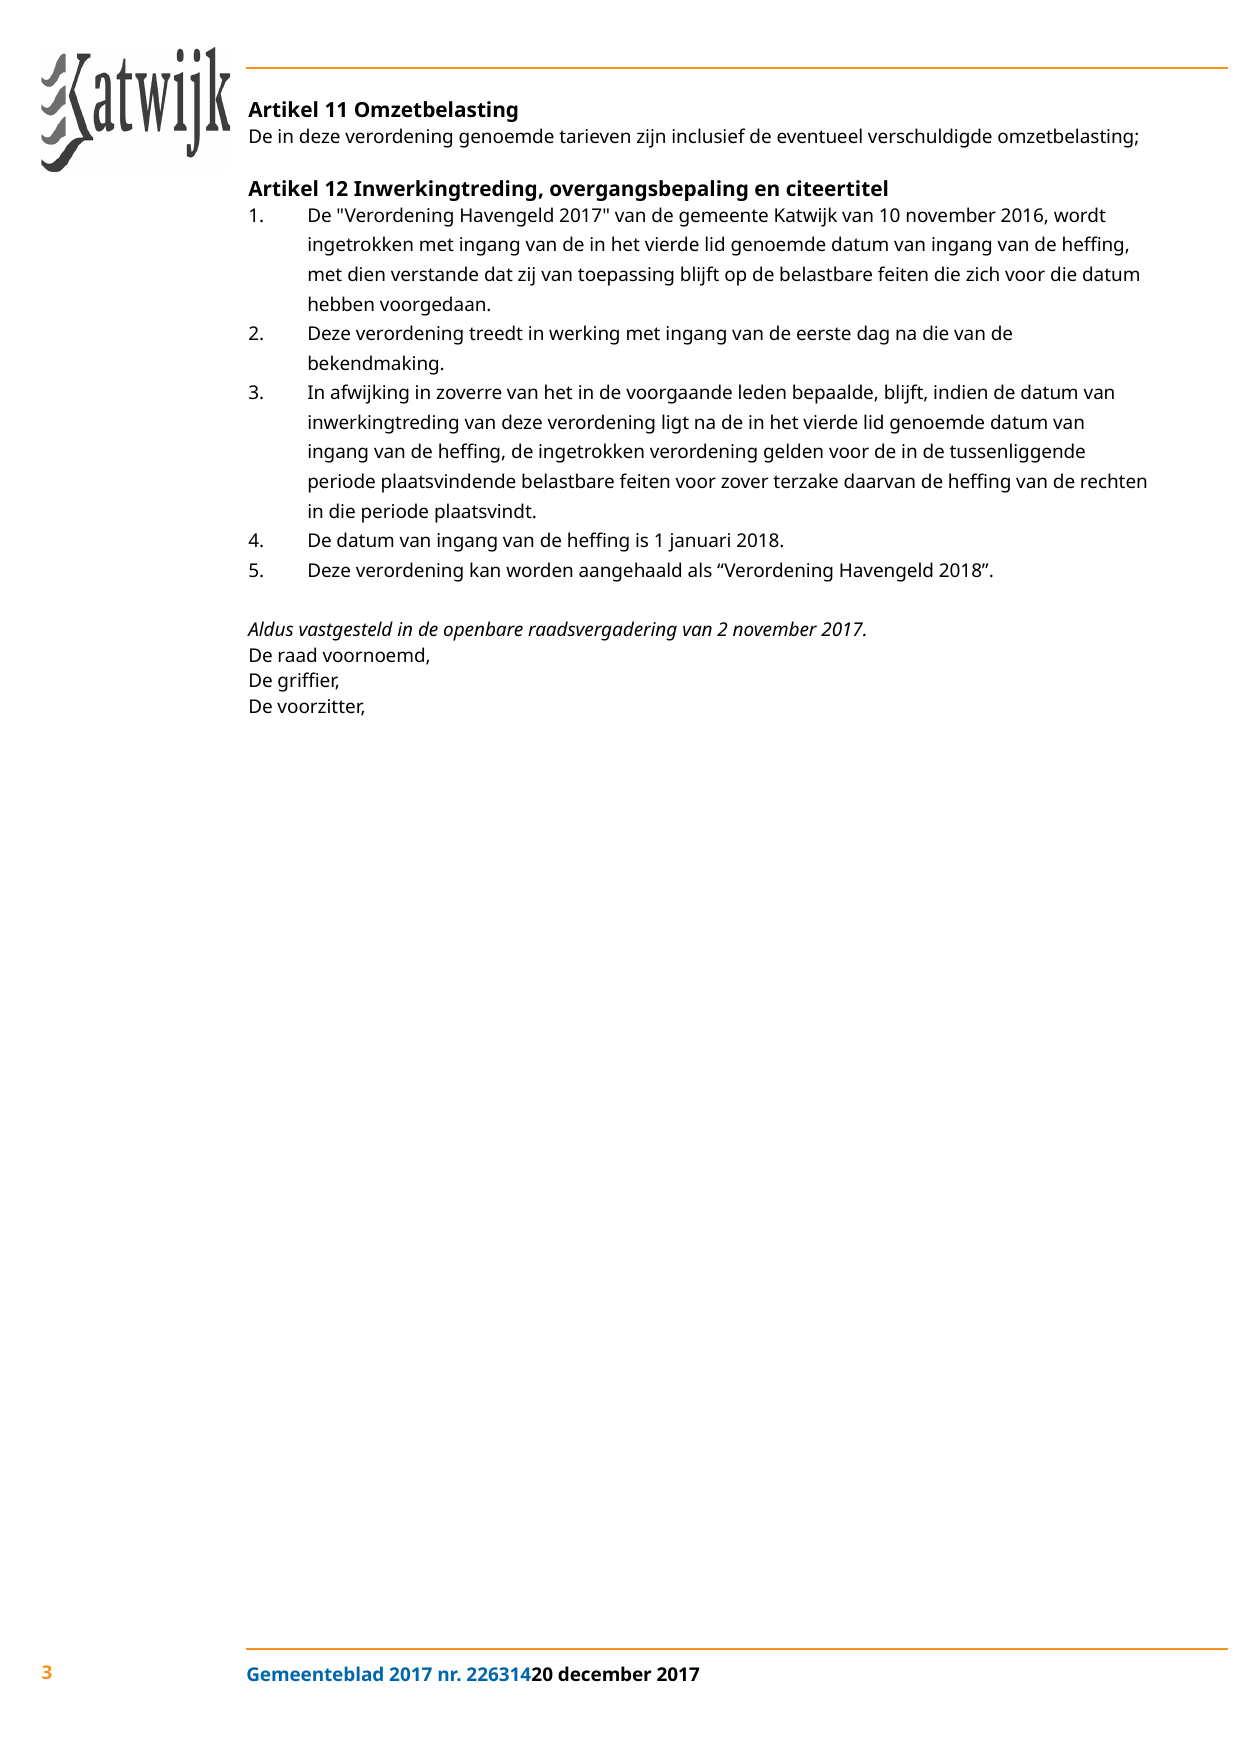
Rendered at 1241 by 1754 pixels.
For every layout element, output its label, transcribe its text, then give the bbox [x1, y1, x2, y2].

text De raad voornoemd, [248, 642, 1152, 668]
text Artikel 11 Omzetbelasting [248, 95, 1152, 123]
list De "Verordening Havengeld 2017" van de gemeente Katwijk van 10 november 2016, wordt ingetrokken met ingang van de in het vierde lid genoemde datum van ingang van de heffing, met dien verstande dat zij van toepassing blijft op de belastbare feiten die zich voor die datum hebben voorgedaan. [248, 202, 1152, 317]
text De griffier, [248, 668, 1152, 693]
text De in deze verordening genoemde tarieven zijn inclusief de eventueel verschuldigde omzetbelasting; [248, 123, 1152, 149]
text Artikel 12 Inwerkingtreding, overgangsbepaling en citeertitel [248, 174, 1152, 202]
list In afwijking in zoverre van het in de voorgaande leden bepaalde, blijft, indien de datum van inwerkingtreding van deze verordening ligt na de in het vierde lid genoemde datum van ingang van de heffing, de ingetrokken verordening gelden voor de in de tussenliggende periode plaatsvindende belastbare feiten voor zover terzake daarvan de heffing van de rechten in die periode plaatsvindt. [248, 379, 1152, 524]
list De datum van ingang van de heffing is 1 januari 2018. [248, 527, 1152, 553]
picture [41, 47, 231, 172]
list Deze verordening treedt in werking met ingang van de eerste dag na die van de bekendmaking. [248, 320, 1152, 376]
text De voorzitter, [248, 693, 1152, 719]
list Deze verordening kan worden aangehaald als “Verordening Havengeld 2018”. [248, 557, 1152, 583]
text Aldus vastgesteld in de openbare raadsvergadering van 2 november 2017. [248, 616, 1152, 642]
